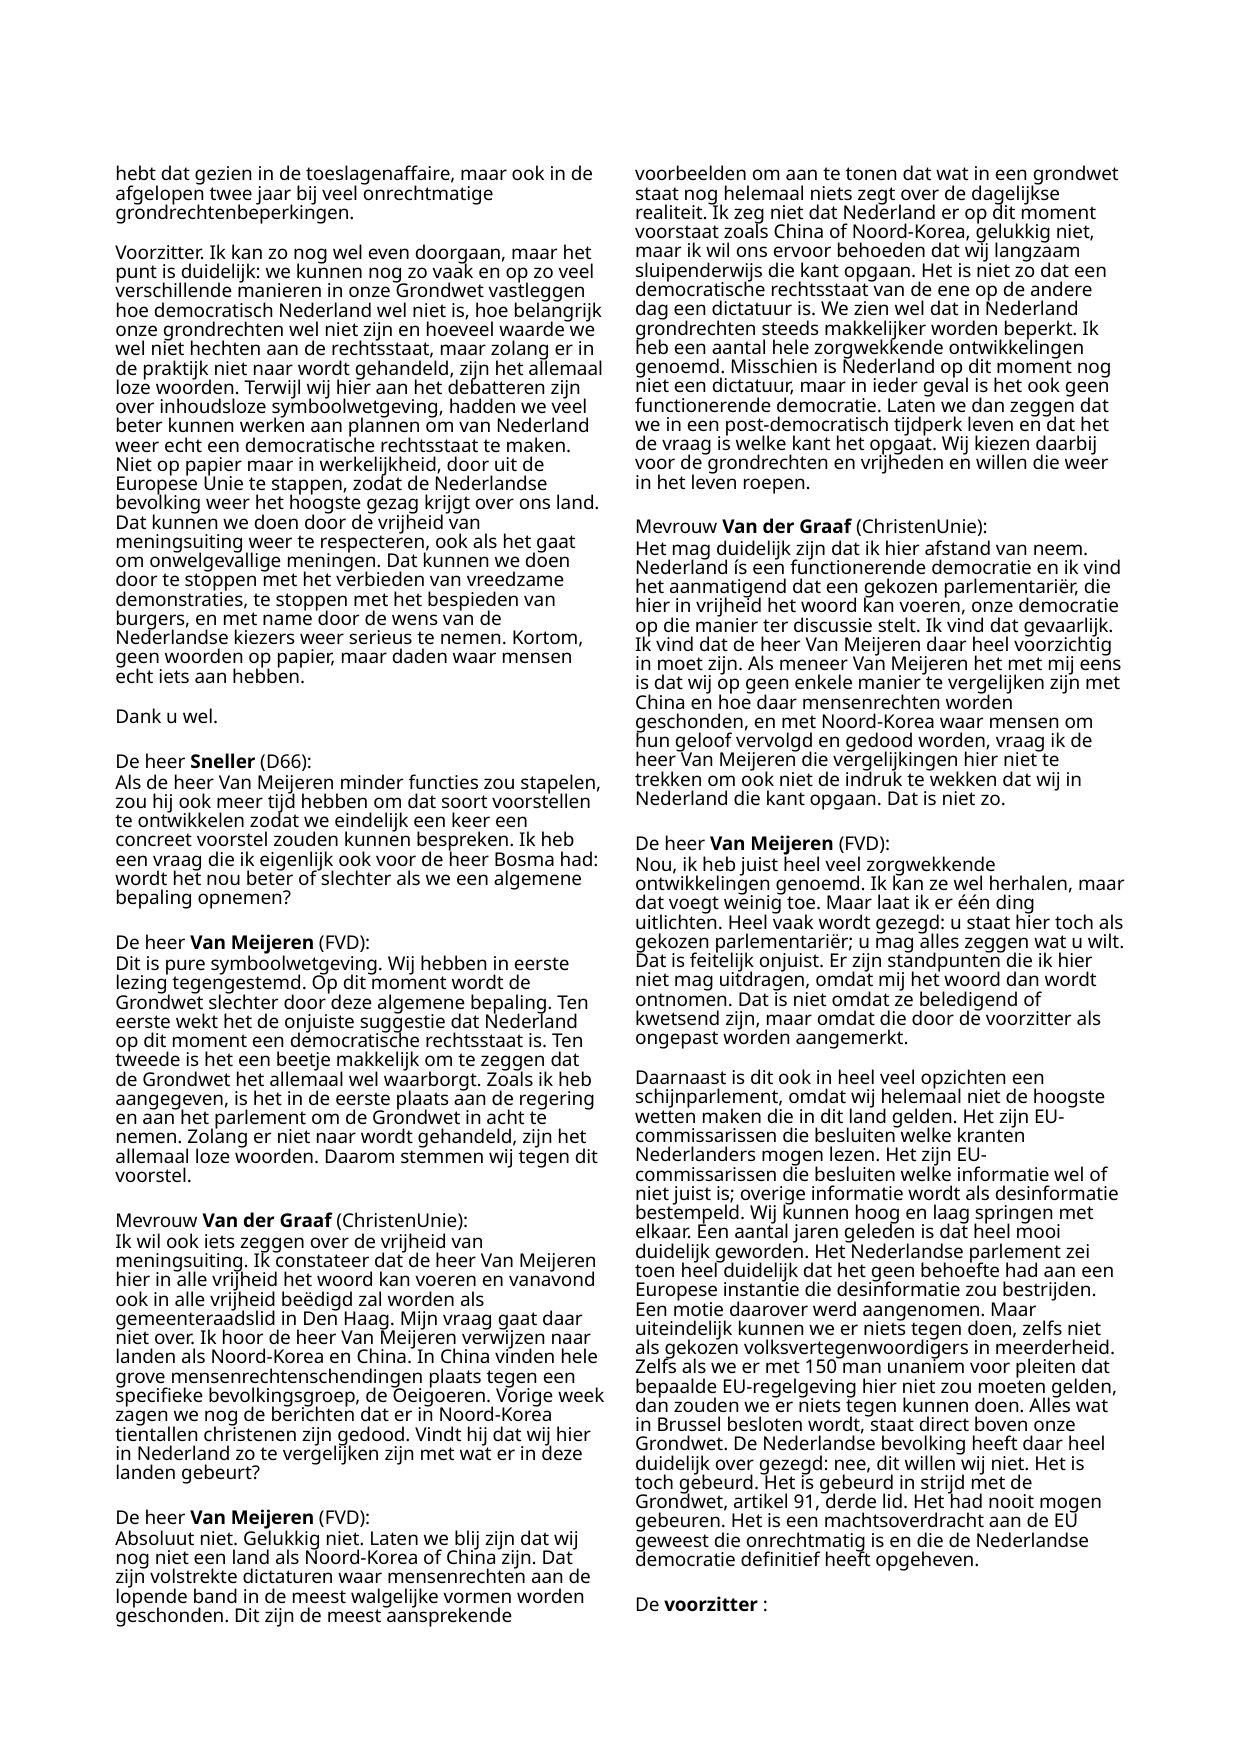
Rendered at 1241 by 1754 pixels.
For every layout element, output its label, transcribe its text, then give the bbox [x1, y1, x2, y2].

text Nou, ik heb juist heel veel zorgwekkende ontwikkelingen genoemd. Ik kan ze wel herhalen, maar dat voegt weinig toe. Maar laat ik er één ding uitlichten. Heel vaak wordt gezegd: u staat hier toch als gekozen parlementariër; u mag alles zeggen wat u wilt. Dat is feitelijk onjuist. Er zijn standpunten die ik hier niet mag uitdragen, omdat mij het woord dan wordt ontnomen. Dat is niet omdat ze beledigend of kwetsend zijn, maar omdat die door de voorzitter als ongepast worden aangemerkt. [635, 856, 1125, 1048]
text voorbeelden om aan te tonen dat wat in een grondwet staat nog helemaal niets zegt over de dagelijkse realiteit. Ik zeg niet dat Nederland er op dit moment voorstaat zoals China of Noord-Korea, gelukkig niet, maar ik wil ons ervoor behoeden dat wij langzaam sluipenderwijs die kant opgaan. Het is niet zo dat een democratische rechtsstaat van de ene op de andere dag een dictatuur is. We zien wel dat in Nederland grondrechten steeds makkelijker worden beperkt. Ik heb een aantal hele zorgwekkende ontwikkelingen genoemd. Misschien is Nederland op dit moment nog niet een dictatuur, maar in ieder geval is het ook geen functionerende democratie. Laten we dan zeggen dat we in een post-democratisch tijdperk leven en dat het de vraag is welke kant het opgaat. Wij kiezen daarbij voor de grondrechten en vrijheden en willen die weer in het leven roepen. [635, 165, 1125, 493]
text Ik wil ook iets zeggen over de vrijheid van meningsuiting. Ik constateer dat de heer Van Meijeren hier in alle vrijheid het woord kan voeren en vanavond ook in alle vrijheid beëdigd zal worden als gemeenteraadslid in Den Haag. Mijn vraag gaat daar niet over. Ik hoor de heer Van Meijeren verwijzen naar landen als Noord-Korea en China. In China vinden hele grove mensenrechtenschendingen plaats tegen een specifieke bevolkingsgroep, de Oeigoeren. Vorige week zagen we nog de berichten dat er in Noord-Korea tientallen christenen zijn gedood. Vindt hij dat wij hier in Nederland zo te vergelijken zijn met wat er in deze landen gebeurt? [115, 1233, 605, 1483]
text Dit is pure symboolwetgeving. Wij hebben in eerste lezing tegengestemd. Op dit moment wordt de Grondwet slechter door deze algemene bepaling. Ten eerste wekt het de onjuiste suggestie dat Nederland op dit moment een democratische rechtsstaat is. Ten tweede is het een beetje makkelijk om te zeggen dat de Grondwet het allemaal wel waarborgt. Zoals ik heb aangegeven, is het in de eerste plaats aan de regering en aan het parlement om de Grondwet in acht te nemen. Zolang er niet naar wordt gehandeld, zijn het allemaal loze woorden. Daarom stemmen wij tegen dit voorstel. [115, 955, 605, 1186]
text Als de heer Van Meijeren minder functies zou stapelen, zou hij ook meer tijd hebben om dat soort voorstellen te ontwikkelen zodat we eindelijk een keer een concreet voorstel zouden kunnen bespreken. Ik heb een vraag die ik eigenlijk ook voor de heer Bosma had: wordt het nou beter of slechter als we een algemene bepaling opnemen? [115, 774, 605, 908]
text Daarnaast is dit ook in heel veel opzichten een schijnparlement, omdat wij helemaal niet de hoogste wetten maken die in dit land gelden. Het zijn EU-commissarissen die besluiten welke kranten Nederlanders mogen lezen. Het zijn EU-commissarissen die besluiten welke informatie wel of niet juist is; overige informatie wordt als desinformatie bestempeld. Wij kunnen hoog en laag springen met elkaar. Een aantal jaren geleden is dat heel mooi duidelijk geworden. Het Nederlandse parlement zei toen heel duidelijk dat het geen behoefte had aan een Europese instantie die desinformatie zou bestrijden. Een motie daarover werd aangenomen. Maar uiteindelijk kunnen we er niets tegen doen, zelfs niet als gekozen volksvertegenwoordigers in meerderheid. Zelfs als we er met 150 man unaniem voor pleiten dat bepaalde EU-regelgeving hier niet zou moeten gelden, dan zouden we er niets tegen kunnen doen. Alles wat in Brussel besloten wordt, staat direct boven onze Grondwet. De Nederlandse bevolking heeft daar heel duidelijk over gezegd: nee, dit willen wij niet. Het is toch gebeurd. Het is gebeurd in strijd met de Grondwet, artikel 91, derde lid. Het had nooit mogen gebeuren. Het is een machtsoverdracht aan de EU geweest die onrechtmatig is en die de Nederlandse democratie definitief heeft opgeheven. [635, 1069, 1125, 1570]
text Absoluut niet. Gelukkig niet. Laten we blij zijn dat wij nog niet een land als Noord-Korea of China zijn. Dat zijn volstrekte dictaturen waar mensenrechten aan de lopende band in de meest walgelijke vormen worden geschonden. Dit zijn de meest aansprekende [115, 1530, 605, 1626]
text Dank u wel. [115, 708, 605, 727]
text De heer Sneller (D66): [115, 748, 605, 774]
text Mevrouw Van der Graaf (ChristenUnie): [115, 1207, 605, 1233]
text De heer Van Meijeren (FVD): [115, 929, 605, 955]
text De heer Van Meijeren (FVD): [635, 830, 1125, 856]
text Mevrouw Van der Graaf (ChristenUnie): [635, 514, 1125, 539]
text Het mag duidelijk zijn dat ik hier afstand van neem. Nederland ís een functionerende democratie en ik vind het aanmatigend dat een gekozen parlementariër, die hier in vrijheid het woord kan voeren, onze democratie op die manier ter discussie stelt. Ik vind dat gevaarlijk. Ik vind dat de heer Van Meijeren daar heel voorzichtig in moet zijn. Als meneer Van Meijeren het met mij eens is dat wij op geen enkele manier te vergelijken zijn met China en hoe daar mensenrechten worden geschonden, en met Noord-Korea waar mensen om hun geloof vervolgd en gedood worden, vraag ik de heer Van Meijeren die vergelijkingen hier niet te trekken om ook niet de indruk te wekken dat wij in Nederland die kant opgaan. Dat is niet zo. [635, 539, 1125, 809]
text De heer Van Meijeren (FVD): [115, 1504, 605, 1530]
text Voorzitter. Ik kan zo nog wel even doorgaan, maar het punt is duidelijk: we kunnen nog zo vaak en op zo veel verschillende manieren in onze Grondwet vastleggen hoe democratisch Nederland wel niet is, hoe belangrijk onze grondrechten wel niet zijn en hoeveel waarde we wel niet hechten aan de rechtsstaat, maar zolang er in de praktijk niet naar wordt gehandeld, zijn het allemaal loze woorden. Terwijl wij hier aan het debatteren zijn over inhoudsloze symboolwetgeving, hadden we veel beter kunnen werken aan plannen om van Nederland weer echt een democratische rechtsstaat te maken. Niet op papier maar in werkelijkheid, door uit de Europese Unie te stappen, zodat de Nederlandse bevolking weer het hoogste gezag krijgt over ons land. Dat kunnen we doen door de vrijheid van meningsuiting weer te respecteren, ook als het gaat om onwelgevallige meningen. Dat kunnen we doen door te stoppen met het verbieden van vreedzame demonstraties, te stoppen met het bespieden van burgers, en met name door de wens van de Nederlandse kiezers weer serieus te nemen. Kortom, geen woorden op papier, maar daden waar mensen echt iets aan hebben. [115, 244, 605, 687]
text De voorzitter : [635, 1591, 1125, 1617]
text hebt dat gezien in de toeslagenaffaire, maar ook in de afgelopen twee jaar bij veel onrechtmatige grondrechtenbeperkingen. [115, 165, 605, 223]
